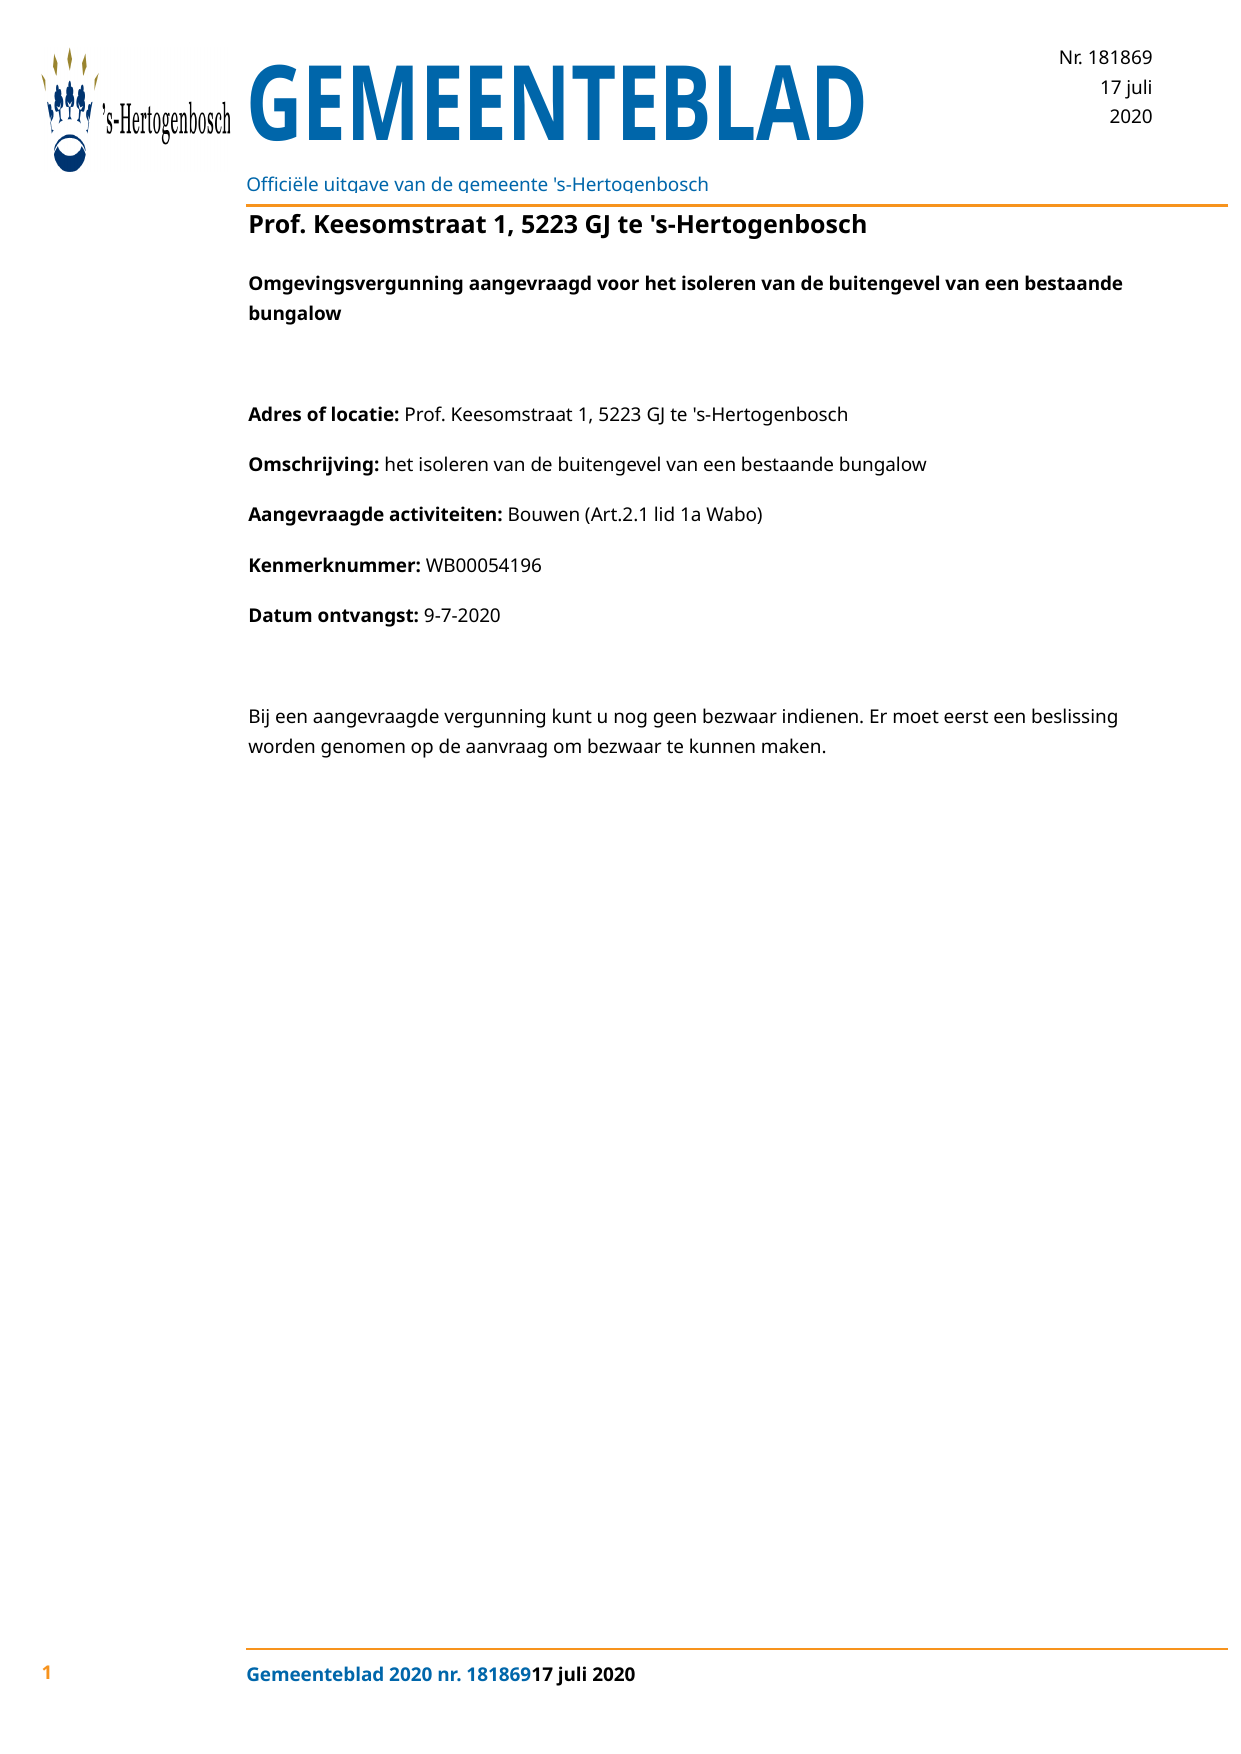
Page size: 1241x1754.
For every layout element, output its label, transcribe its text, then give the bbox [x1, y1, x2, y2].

text Omgevingsvergunning aangevraagd voor het isoleren van de buitengevel van een bestaande bungalow [248, 270, 1152, 326]
text Datum ontvangst: 9-7-2020 [248, 602, 1152, 628]
text Prof. Keesomstraat 1, 5223 GJ te 's-Hertogenbosch [248, 207, 1152, 241]
text Omschrijving: het isoleren van de buitengevel van een bestaande bungalow [248, 451, 1152, 477]
text Kenmerknummer: WB00054196 [248, 552, 1152, 578]
text Adres of locatie: Prof. Keesomstraat 1, 5223 GJ te 's-Hertogenbosch [248, 401, 1152, 426]
text Bij een aangevraagde vergunning kunt u nog geen bezwaar indienen. Er moet eerst een beslissing worden genomen op de aanvraag om bezwaar te kunnen maken. [248, 703, 1152, 758]
picture [41, 47, 231, 172]
text Aangevraagde activiteiten: Bouwen (Art.2.1 lid 1a Wabo) [248, 502, 1152, 527]
